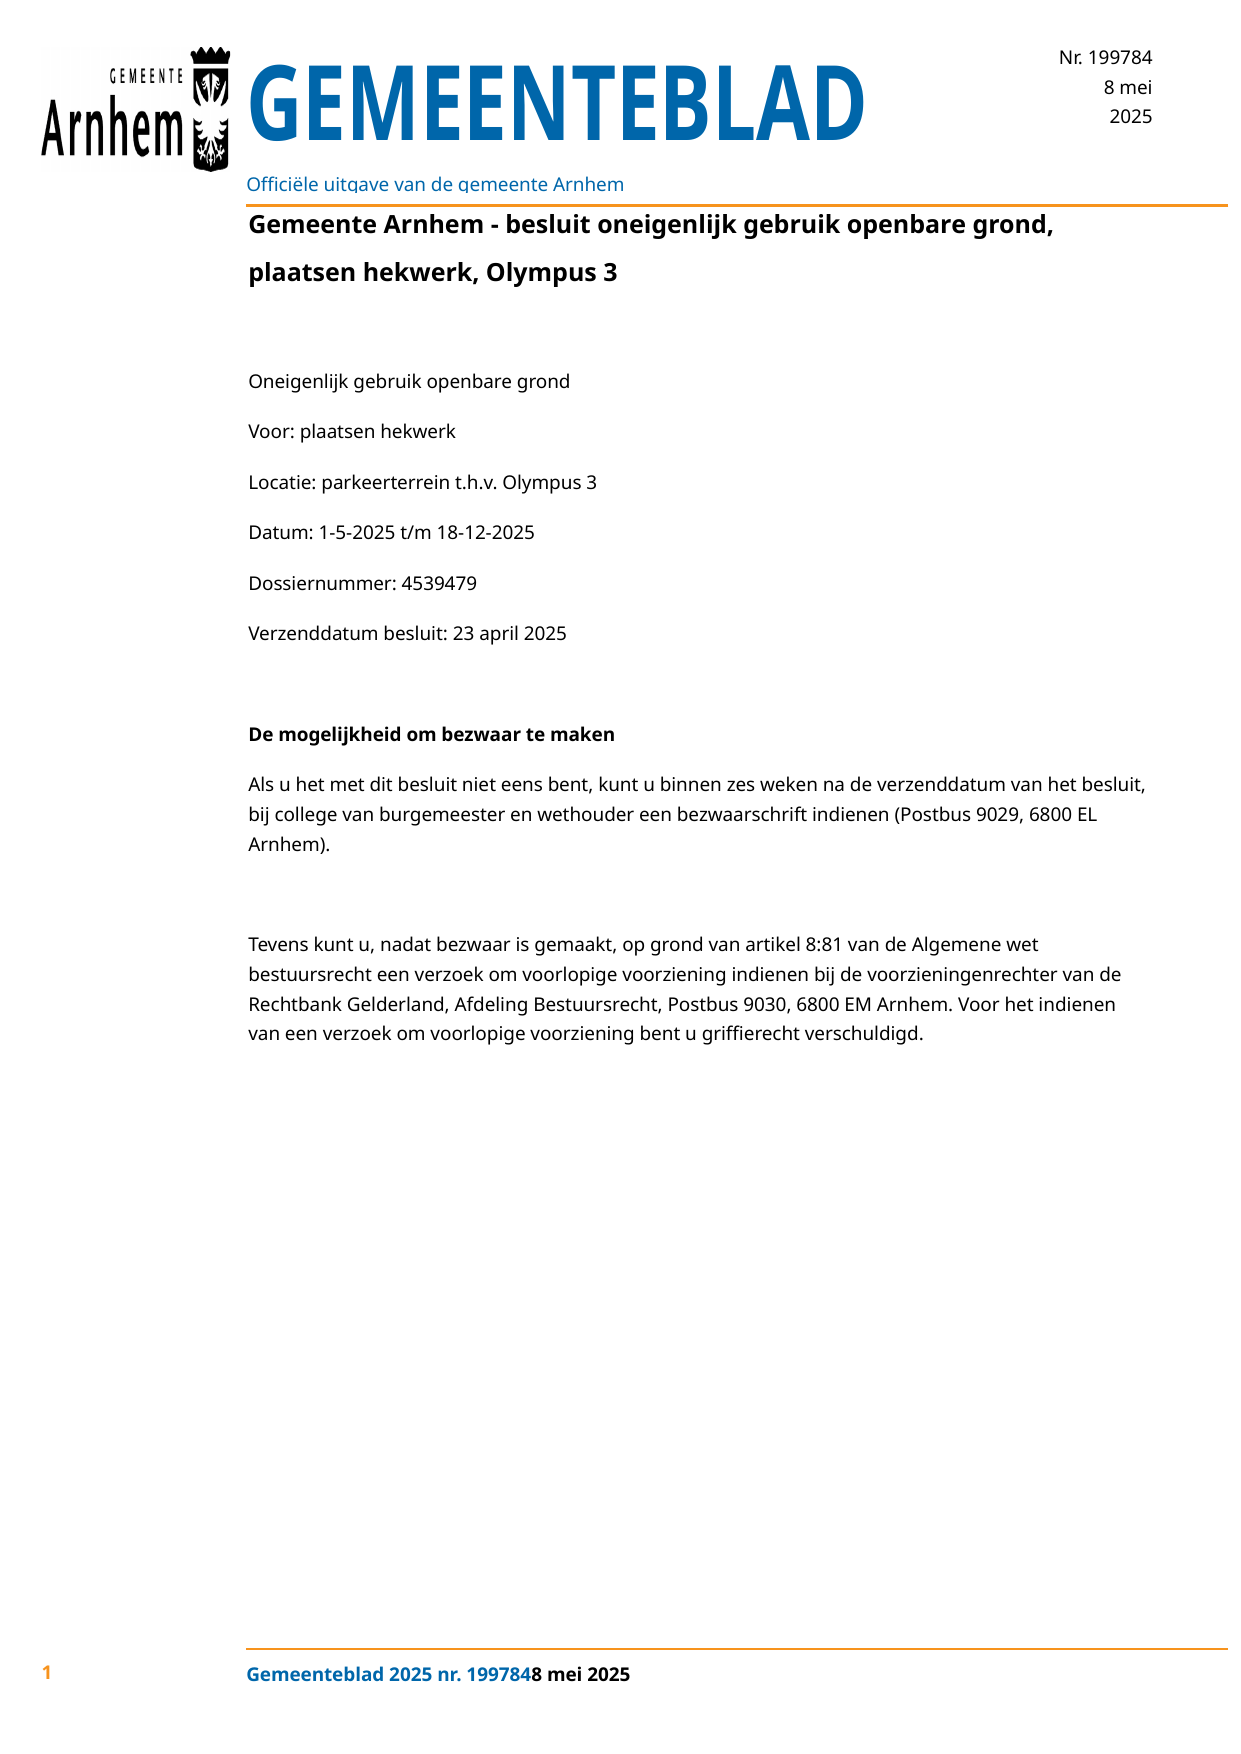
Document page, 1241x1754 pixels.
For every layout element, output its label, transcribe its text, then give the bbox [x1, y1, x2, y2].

text Locatie: parkeerterrein t.h.v. Olympus 3 [248, 469, 1152, 495]
text Datum: 1-5-2025 t/m 18-12-2025 [248, 519, 1152, 545]
picture [41, 47, 231, 172]
text Verzenddatum besluit: 23 april 2025 [248, 620, 1152, 646]
text Gemeente Arnhem - besluit oneigenlijk gebruik openbare grond, plaatsen hekwerk, Olympus 3 [248, 207, 1152, 288]
text Oneigenlijk gebruik openbare grond [248, 368, 1152, 394]
text Tevens kunt u, nadat bezwaar is gemaakt, op grond van artikel 8:81 van de Algemene wet bestuursrecht een verzoek om voorlopige voorziening indienen bij de voorzieningenrechter van de Rechtbank Gelderland, Afdeling Bestuursrecht, Postbus 9030, 6800 EM Arnhem. Voor het indienen van een verzoek om voorlopige voorziening bent u griffierecht verschuldigd. [248, 932, 1152, 1046]
text Dossiernummer: 4539479 [248, 570, 1152, 596]
text De mogelijkheid om bezwaar te maken [248, 721, 1152, 747]
text Als u het met dit besluit niet eens bent, kunt u binnen zes weken na de verzenddatum van het besluit, bij college van burgemeester en wethouder een bezwaarschrift indienen (Postbus 9029, 6800 EL Arnhem). [248, 772, 1152, 857]
text Voor: plaatsen hekwerk [248, 419, 1152, 444]
